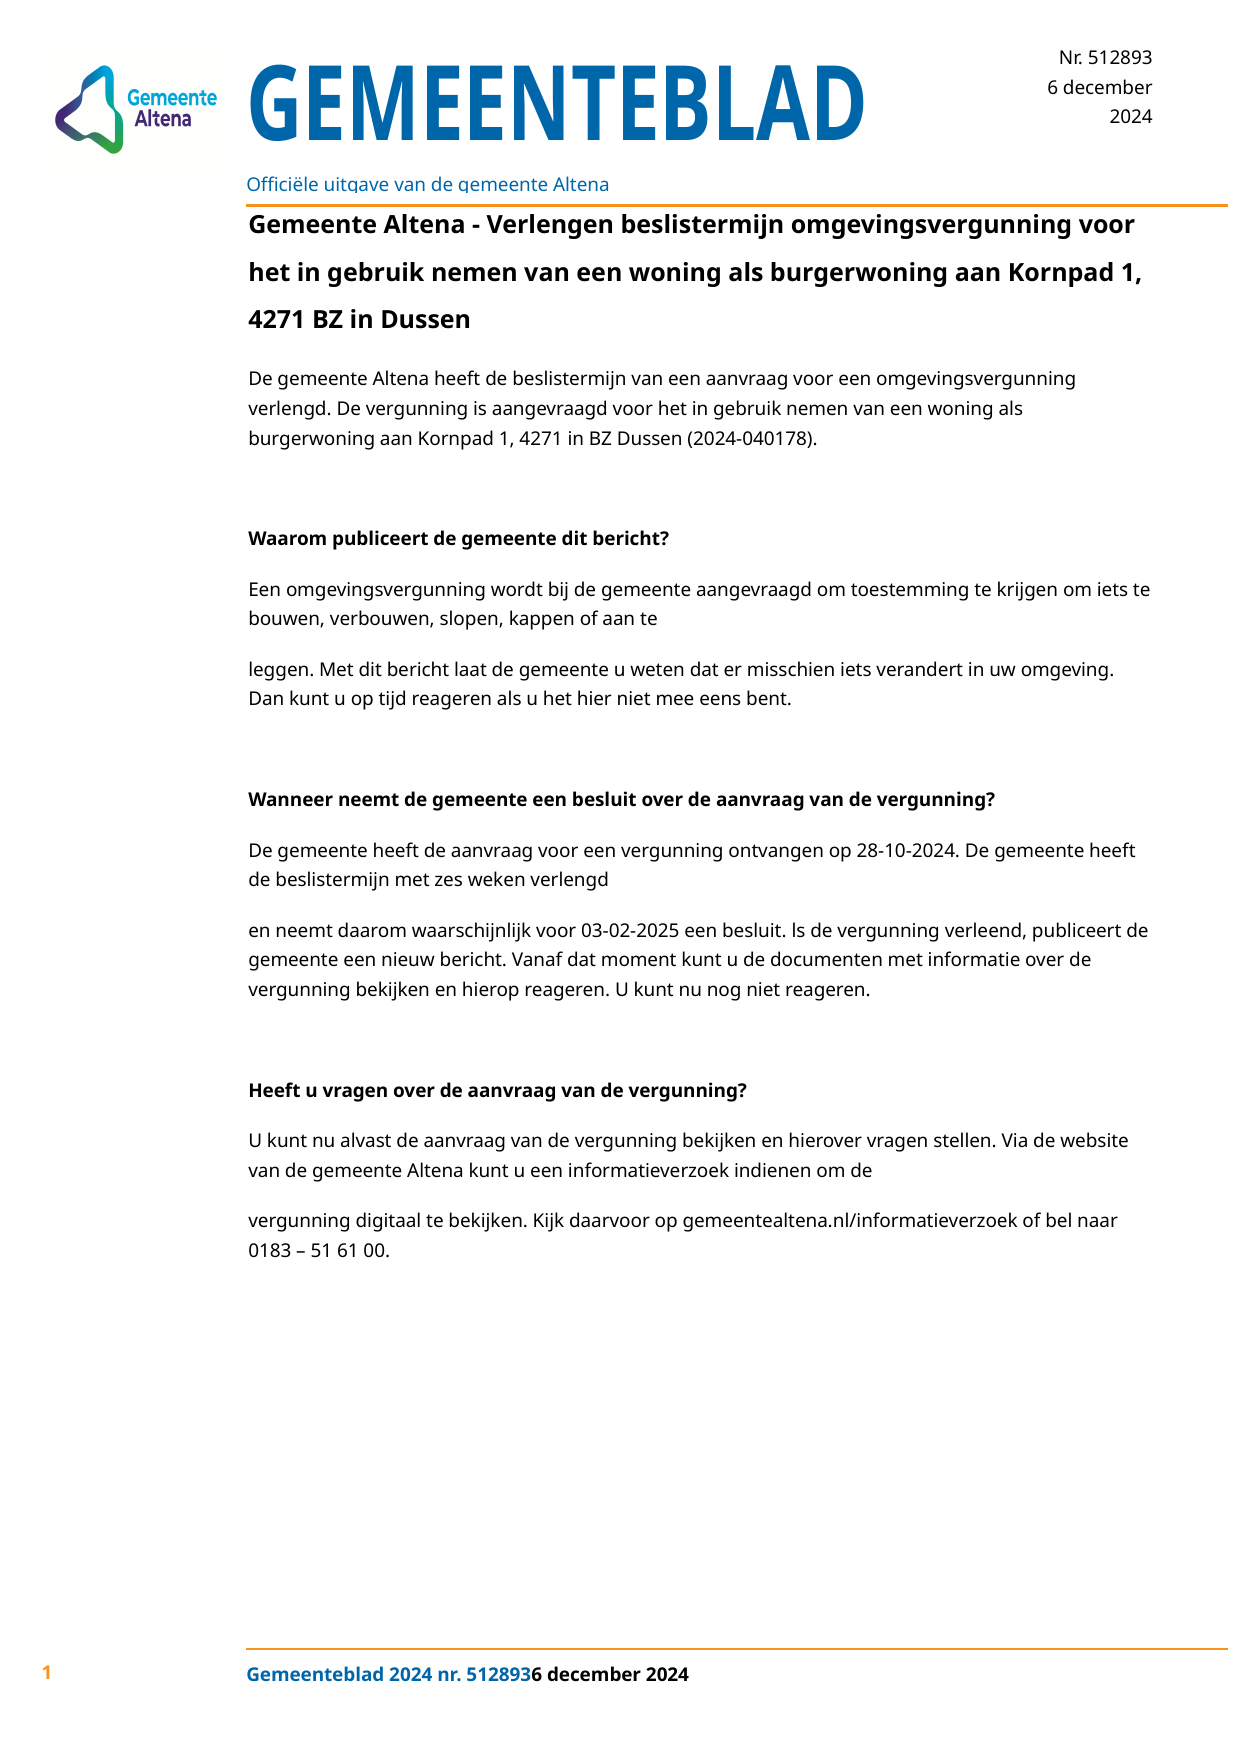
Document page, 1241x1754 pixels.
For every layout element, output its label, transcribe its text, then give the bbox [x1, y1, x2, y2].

text De gemeente Altena heeft de beslistermijn van een aanvraag voor een omgevingsvergunning verlengd. De vergunning is aangevraagd voor het in gebruik nemen van een woning als burgerwoning aan Kornpad 1, 4271 in BZ Dussen (2024-040178). [248, 366, 1152, 450]
text en neemt daarom waarschijnlijk voor 03-02-2025 een besluit. ls de vergunning verleend, publiceert de gemeente een nieuw bericht. Vanaf dat moment kunt u de documenten met informatie over de vergunning bekijken en hierop reageren. U kunt nu nog niet reageren. [248, 917, 1152, 1002]
text Waarom publiceert de gemeente dit bericht? [248, 526, 1152, 551]
text Een omgevingsvergunning wordt bij de gemeente aangevraagd om toestemming te krijgen om iets te bouwen, verbouwen, slopen, kappen of aan te [248, 576, 1152, 631]
text U kunt nu alvast de aanvraag van de vergunning bekijken en hierover vragen stellen. Via de website van de gemeente Altena kunt u een informatieverzoek indienen om de [248, 1127, 1152, 1182]
text leggen. Met dit bericht laat de gemeente u weten dat er misschien iets verandert in uw omgeving. Dan kunt u op tijd reageren als u het hier niet mee eens bent. [248, 656, 1152, 711]
text vergunning digitaal te bekijken. Kijk daarvoor op gemeentealtena.nl/informatieverzoek of bel naar 0183 – 51 61 00. [248, 1207, 1152, 1262]
text De gemeente heeft de aanvraag voor een vergunning ontvangen op 28-10-2024. De gemeente heeft de beslistermijn met zes weken verlengd [248, 837, 1152, 892]
picture [41, 47, 231, 172]
text Heeft u vragen over de aanvraag van de vergunning? [248, 1077, 1152, 1102]
text Wanneer neemt de gemeente een besluit over de aanvraag van de vergunning? [248, 786, 1152, 812]
text Gemeente Altena - Verlengen beslistermijn omgevingsvergunning voor het in gebruik nemen van een woning als burgerwoning aan Kornpad 1, 4271 BZ in Dussen [248, 207, 1152, 336]
